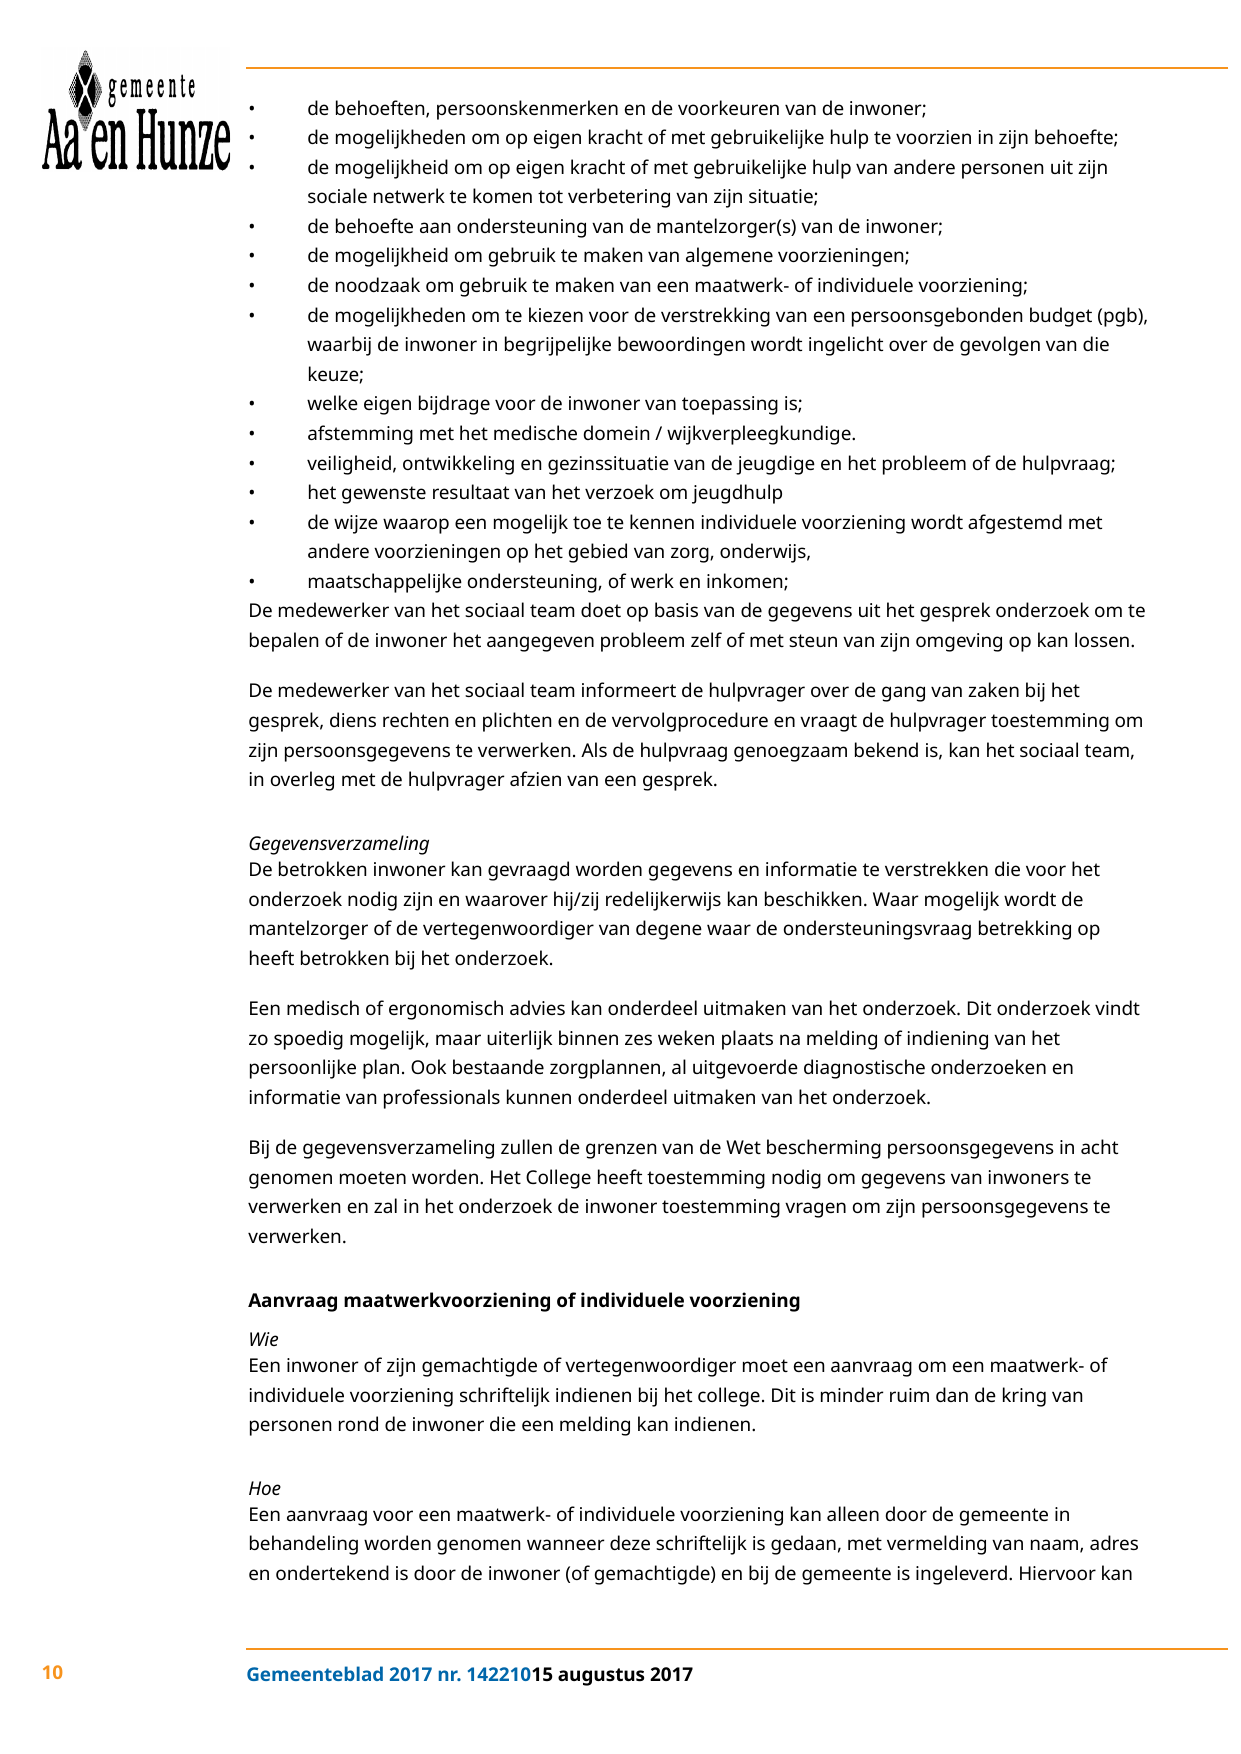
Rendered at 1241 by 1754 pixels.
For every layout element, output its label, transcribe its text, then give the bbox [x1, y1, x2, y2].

list de behoefte aan ondersteuning van de mantelzorger(s) van de inwoner; [248, 213, 1152, 239]
list maatschappelijke ondersteuning, of werk en inkomen; [248, 568, 1152, 594]
text Een medisch of ergonomisch advies kan onderdeel uitmaken van het onderzoek. Dit onderzoek vindt zo spoedig mogelijk, maar uiterlijk binnen zes weken plaats na melding of indiening van het persoonlijke plan. Ook bestaande zorgplannen, al uitgevoerde diagnostische onderzoeken en informatie van professionals kunnen onderdeel uitmaken van het onderzoek. [248, 995, 1152, 1110]
text Een inwoner of zijn gemachtigde of vertegenwoordiger moet een aanvraag om een maatwerk- of individuele voorziening schriftelijk indienen bij het college. Dit is minder ruim dan de kring van personen rond de inwoner die een melding kan indienen. [248, 1352, 1152, 1437]
text Hoe [248, 1475, 1152, 1501]
list de mogelijkheden om op eigen kracht of met gebruikelijke hulp te voorzien in zijn behoefte; [248, 124, 1152, 150]
text Bij de gegevensverzameling zullen de grenzen van de Wet bescherming persoonsgegevens in acht genomen moeten worden. Het College heeft toestemming nodig om gegevens van inwoners te verwerken en zal in het onderzoek de inwoner toestemming vragen om zijn persoonsgegevens te verwerken. [248, 1134, 1152, 1249]
list het gewenste resultaat van het verzoek om jeugdhulp [248, 479, 1152, 505]
list de mogelijkheid om op eigen kracht of met gebruikelijke hulp van andere personen uit zijn sociale netwerk te komen tot verbetering van zijn situatie; [248, 154, 1152, 209]
list de noodzaak om gebruik te maken van een maatwerk- of individuele voorziening; [248, 272, 1152, 298]
text De medewerker van het sociaal team doet op basis van de gegevens uit het gesprek onderzoek om te bepalen of de inwoner het aangegeven probleem zelf of met steun van zijn omgeving op kan lossen. [248, 598, 1152, 653]
list de wijze waarop een mogelijk toe te kennen individuele voorziening wordt afgestemd met andere voorzieningen op het gebied van zorg, onderwijs, [248, 509, 1152, 564]
list afstemming met het medische domein / wijkverpleegkundige. [248, 420, 1152, 446]
picture [41, 47, 231, 172]
list welke eigen bijdrage voor de inwoner van toepassing is; [248, 391, 1152, 416]
list veiligheid, ontwikkeling en gezinssituatie van de jeugdige en het probleem of de hulpvraag; [248, 450, 1152, 476]
text Een aanvraag voor een maatwerk- of individuele voorziening kan alleen door de gemeente in behandeling worden genomen wanneer deze schriftelijk is gedaan, met vermelding van naam, adres en ondertekend is door de inwoner (of gemachtigde) en bij de gemeente is ingeleverd. Hiervoor kan [248, 1501, 1152, 1586]
list de mogelijkheid om gebruik te maken van algemene voorzieningen; [248, 243, 1152, 268]
list de mogelijkheden om te kiezen voor de verstrekking van een persoonsgebonden budget (pgb), waarbij de inwoner in begrijpelijke bewoordingen wordt ingelicht over de gevolgen van die keuze; [248, 302, 1152, 387]
text Gegevensverzameling [248, 830, 1152, 856]
text De medewerker van het sociaal team informeert de hulpvrager over de gang van zaken bij het gesprek, diens rechten en plichten en de vervolgprocedure en vraagt de hulpvrager toestemming om zijn persoonsgegevens te verwerken. Als de hulpvraag genoegzaam bekend is, kan het sociaal team, in overleg met de hulpvrager afzien van een gesprek. [248, 678, 1152, 792]
list de behoeften, persoonskenmerken en de voorkeuren van de inwoner; [248, 95, 1152, 121]
text De betrokken inwoner kan gevraagd worden gegevens en informatie te verstrekken die voor het onderzoek nodig zijn en waarover hij/zij redelijkerwijs kan beschikken. Waar mogelijk wordt de mantelzorger of de vertegenwoordiger van degene waar de ondersteuningsvraag betrekking op heeft betrokken bij het onderzoek. [248, 856, 1152, 971]
text Wie [248, 1326, 1152, 1352]
text Aanvraag maatwerkvoorziening of individuele voorziening [248, 1287, 1152, 1313]
